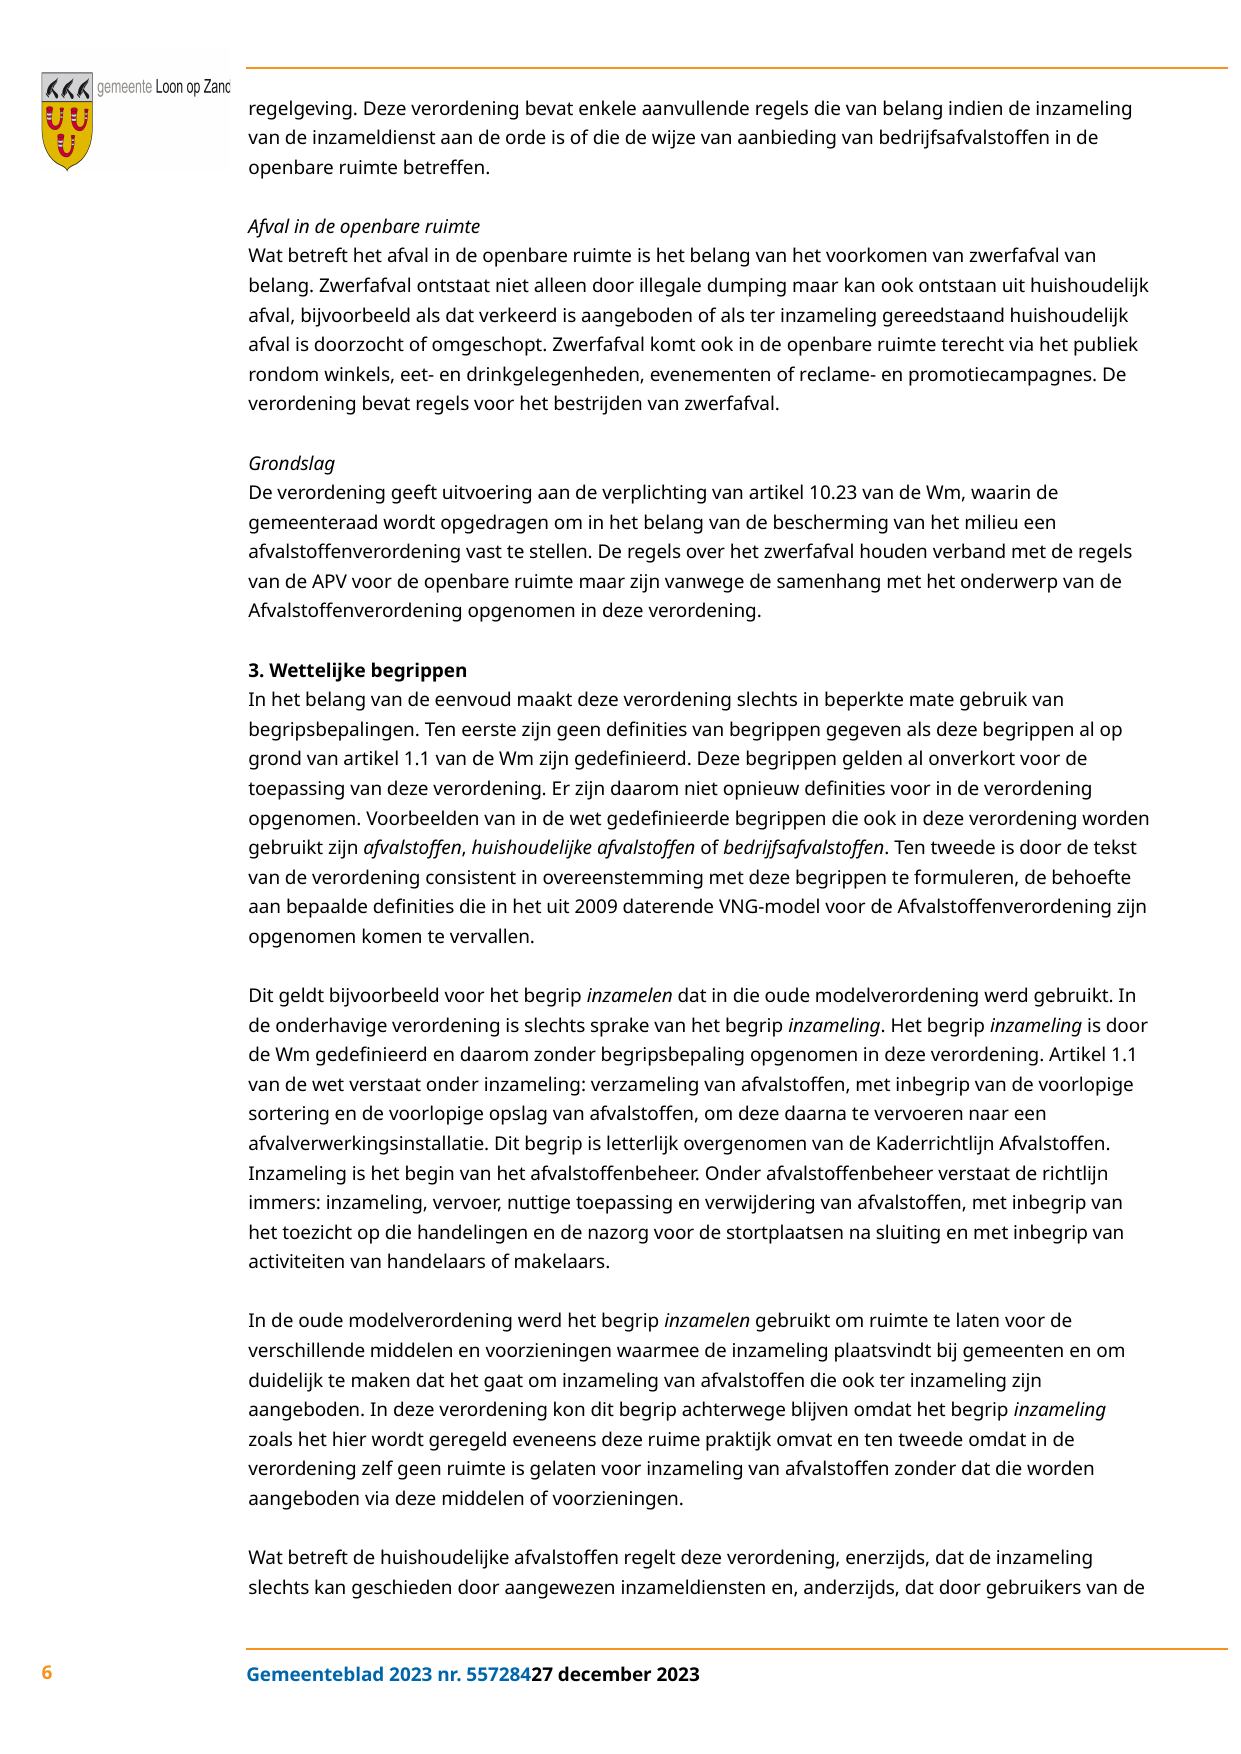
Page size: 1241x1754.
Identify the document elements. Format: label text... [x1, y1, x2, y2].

text Wat betreft het afval in de openbare ruimte is het belang van het voorkomen van zwerfafval van belang. Zwerfafval ontstaat niet alleen door illegale dumping maar kan ook ontstaan uit huishoudelijk afval, bijvoorbeeld als dat verkeerd is aangeboden of als ter inzameling gereedstaand huishoudelijk afval is doorzocht of omgeschopt. Zwerfafval komt ook in de openbare ruimte terecht via het publiek rondom winkels, eet- en drinkgelegenheden, evenementen of reclame- en promotiecampagnes. De verordening bevat regels voor het bestrijden van zwerfafval. [248, 243, 1152, 416]
text 3. Wettelijke begrippen [248, 657, 1152, 683]
text In de oude modelverordening werd het begrip inzamelen gebruikt om ruimte te laten voor de verschillende middelen en voorzieningen waarmee de inzameling plaatsvindt bij gemeenten en om duidelijk te maken dat het gaat om inzameling van afvalstoffen die ook ter inzameling zijn aangeboden. In deze verordening kon dit begrip achterwege blijven omdat het begrip inzameling zoals het hier wordt geregeld eveneens deze ruime praktijk omvat en ten tweede omdat in de verordening zelf geen ruimte is gelaten voor inzameling van afvalstoffen zonder dat die worden aangeboden via deze middelen of voorzieningen. [248, 1308, 1152, 1511]
picture [41, 47, 231, 172]
text De verordening geeft uitvoering aan de verplichting van artikel 10.23 van de Wm, waarin de gemeenteraad wordt opgedragen om in het belang van de bescherming van het milieu een afvalstoffenverordening vast te stellen. De regels over het zwerfafval houden verband met de regels van de APV voor de openbare ruimte maar zijn vanwege de samenhang met het onderwerp van de Afvalstoffenverordening opgenomen in deze verordening. [248, 479, 1152, 623]
text Dit geldt bijvoorbeeld voor het begrip inzamelen dat in die oude modelverordening werd gebruikt. In de onderhavige verordening is slechts sprake van het begrip inzameling. Het begrip inzameling is door de Wm gedefinieerd en daarom zonder begripsbepaling opgenomen in deze verordening. Artikel 1.1 van de wet verstaat onder inzameling: verzameling van afvalstoffen, met inbegrip van de voorlopige sortering en de voorlopige opslag van afvalstoffen, om deze daarna te vervoeren naar een afvalverwerkingsinstallatie. Dit begrip is letterlijk overgenomen van de Kaderrichtlijn Afvalstoffen. Inzameling is het begin van het afvalstoffenbeheer. Onder afvalstoffenbeheer verstaat de richtlijn immers: inzameling, vervoer, nuttige toepassing en verwijdering van afvalstoffen, met inbegrip van het toe­zicht op die handelingen en de nazorg voor de stortplaat­sen na sluiting en met inbegrip van activiteiten van hande­laars of makelaars. [248, 982, 1152, 1274]
text In het belang van de eenvoud maakt deze verordening slechts in beperkte mate gebruik van begripsbepalingen. Ten eerste zijn geen definities van begrippen gegeven als deze begrippen al op grond van artikel 1.1 van de Wm zijn gedefinieerd. Deze begrippen gelden al onverkort voor de toepassing van deze verordening. Er zijn daarom niet opnieuw definities voor in de verordening opgenomen. Voorbeelden van in de wet gedefinieerde begrippen die ook in deze verordening worden gebruikt zijn afvalstoffen, huishoudelijke afvalstoffen of bedrijfsafvalstoffen. Ten tweede is door de tekst van de verordening consistent in overeenstemming met deze begrippen te formuleren, de behoefte aan bepaalde definities die in het uit 2009 daterende VNG-model voor de Afvalstoffenverordening zijn opgenomen komen te vervallen. [248, 686, 1152, 949]
text Grondslag [248, 450, 1152, 476]
text Wat betreft de huishoudelijke afvalstoffen regelt deze verordening, enerzijds, dat de inzameling slechts kan geschieden door aangewezen inzameldiensten en, anderzijds, dat door gebruikers van de [248, 1544, 1152, 1600]
text regelgeving. Deze verordening bevat enkele aanvullende regels die van belang indien de inzameling van de inzameldienst aan de orde is of die de wijze van aanbieding van bedrijfsafvalstoffen in de openbare ruimte betreffen. [248, 95, 1152, 180]
text Afval in de openbare ruimte [248, 213, 1152, 239]
